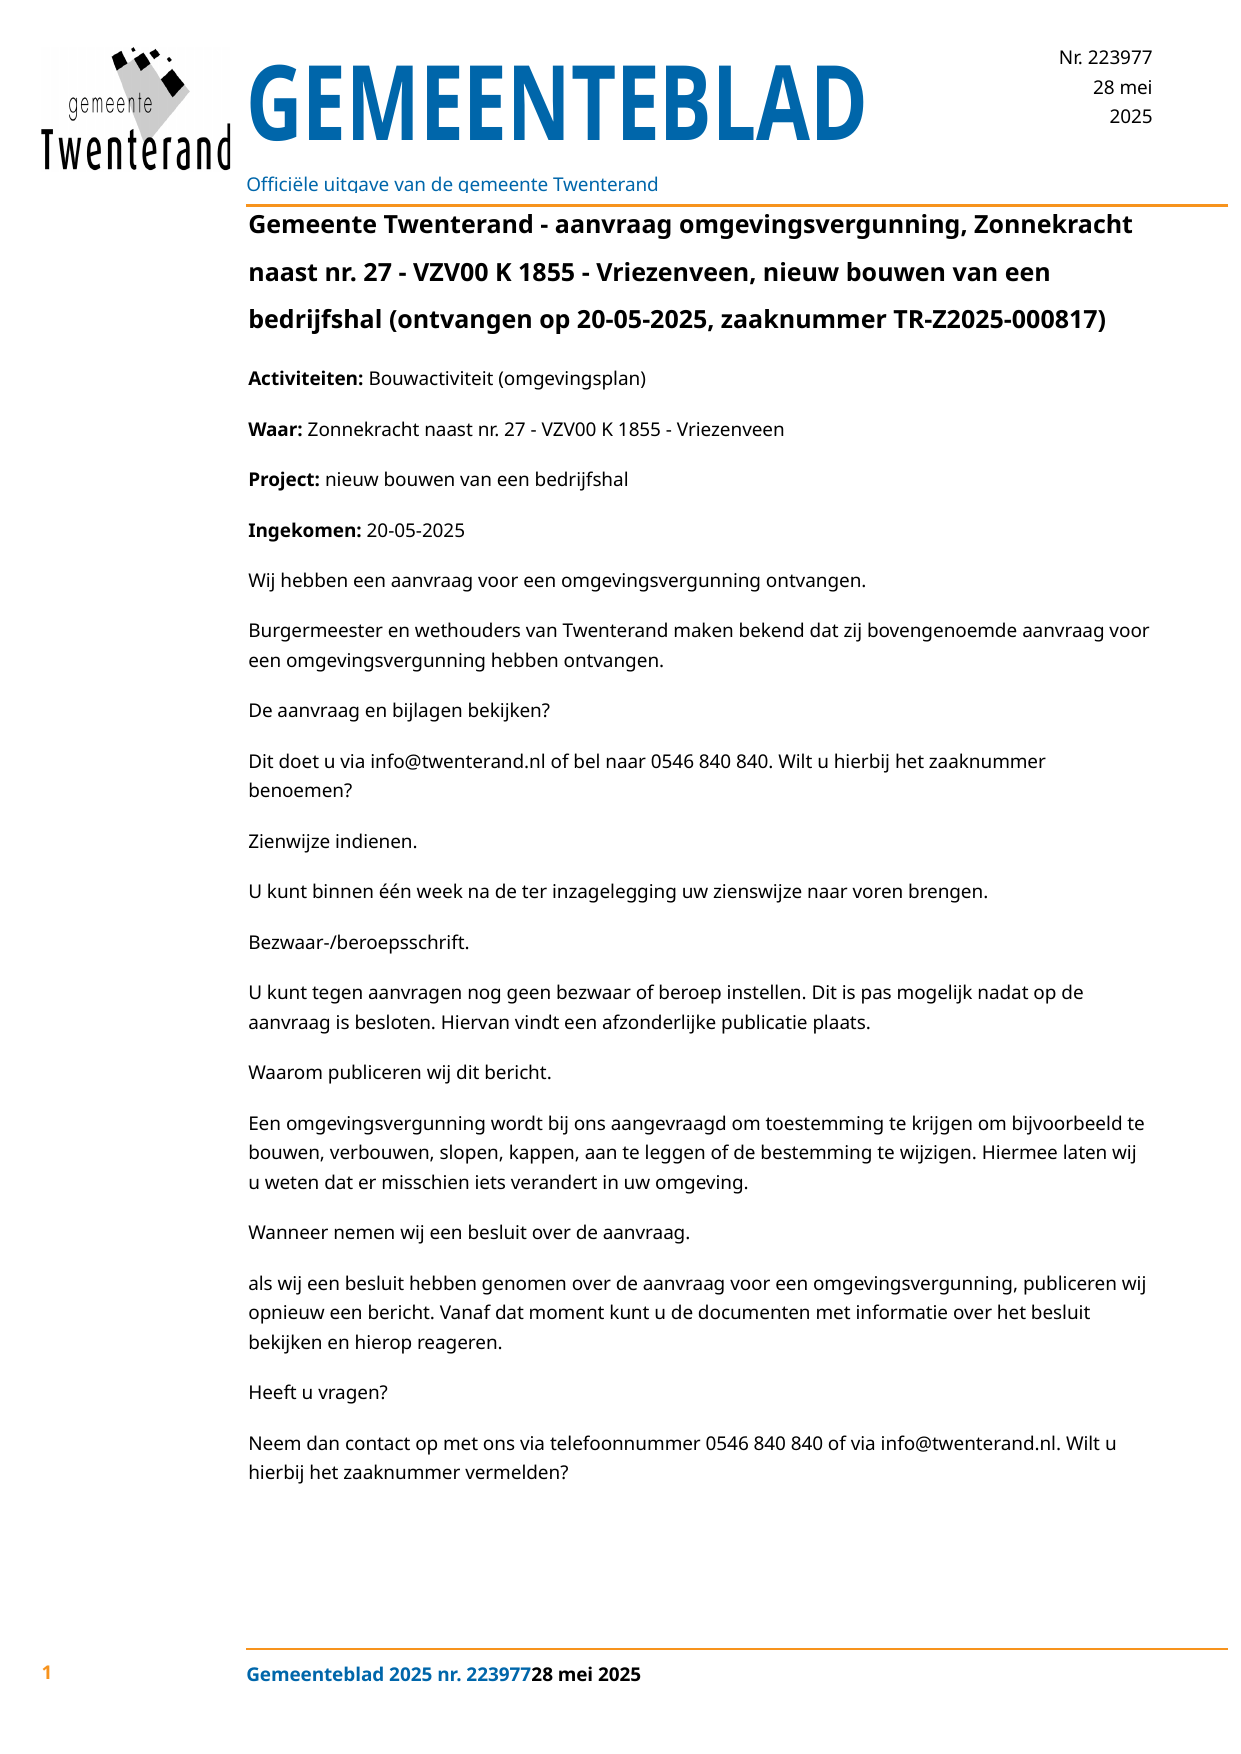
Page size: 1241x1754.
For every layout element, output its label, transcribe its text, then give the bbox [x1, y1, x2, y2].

text Neem dan contact op met ons via telefoonnummer 0546 840 840 of via info@twenterand.nl. Wilt u hierbij het zaaknummer vermelden? [248, 1430, 1152, 1485]
text Heeft u vragen? [248, 1379, 1152, 1405]
text Waar: Zonnekracht naast nr. 27 - VZV00 K 1855 - Vriezenveen [248, 416, 1152, 442]
text Wij hebben een aanvraag voor een omgevingsvergunning ontvangen. [248, 567, 1152, 593]
text Burgermeester en wethouders van Twenterand maken bekend dat zij bovengenoemde aanvraag voor een omgevingsvergunning hebben ontvangen. [248, 618, 1152, 673]
text als wij een besluit hebben genomen over de aanvraag voor een omgevingsvergunning, publiceren wij opnieuw een bericht. Vanaf dat moment kunt u de documenten met informatie over het besluit bekijken en hierop reageren. [248, 1270, 1152, 1354]
text Project: nieuw bouwen van een bedrijfshal [248, 466, 1152, 492]
text Zienwijze indienen. [248, 828, 1152, 854]
text Bezwaar-/beroepsschrift. [248, 929, 1152, 954]
text De aanvraag en bijlagen bekijken? [248, 698, 1152, 723]
text U kunt binnen één week na de ter inzagelegging uw zienswijze naar voren brengen. [248, 878, 1152, 904]
text Gemeente Twenterand - aanvraag omgevingsvergunning, Zonnekracht naast nr. 27 - VZV00 K 1855 - Vriezenveen, nieuw bouwen van een bedrijfshal (ontvangen op 20-05-2025, zaaknummer TR-Z2025-000817) [248, 207, 1152, 336]
text Wanneer nemen wij een besluit over de aanvraag. [248, 1219, 1152, 1245]
text Activiteiten: Bouwactiviteit (omgevingsplan) [248, 366, 1152, 391]
text Waarom publiceren wij dit bericht. [248, 1059, 1152, 1085]
text Ingekomen: 20-05-2025 [248, 517, 1152, 542]
picture [41, 47, 231, 172]
text Een omgevingsvergunning wordt bij ons aangevraagd om toestemming te krijgen om bijvoorbeeld te bouwen, verbouwen, slopen, kappen, aan te leggen of de bestemming te wijzigen. Hiermee laten wij u weten dat er misschien iets verandert in uw omgeving. [248, 1110, 1152, 1194]
text Dit doet u via info@twenterand.nl of bel naar 0546 840 840. Wilt u hierbij het zaaknummer benoemen? [248, 748, 1152, 803]
text U kunt tegen aanvragen nog geen bezwaar of beroep instellen. Dit is pas mogelijk nadat op de aanvraag is besloten. Hiervan vindt een afzonderlijke publicatie plaats. [248, 979, 1152, 1034]
